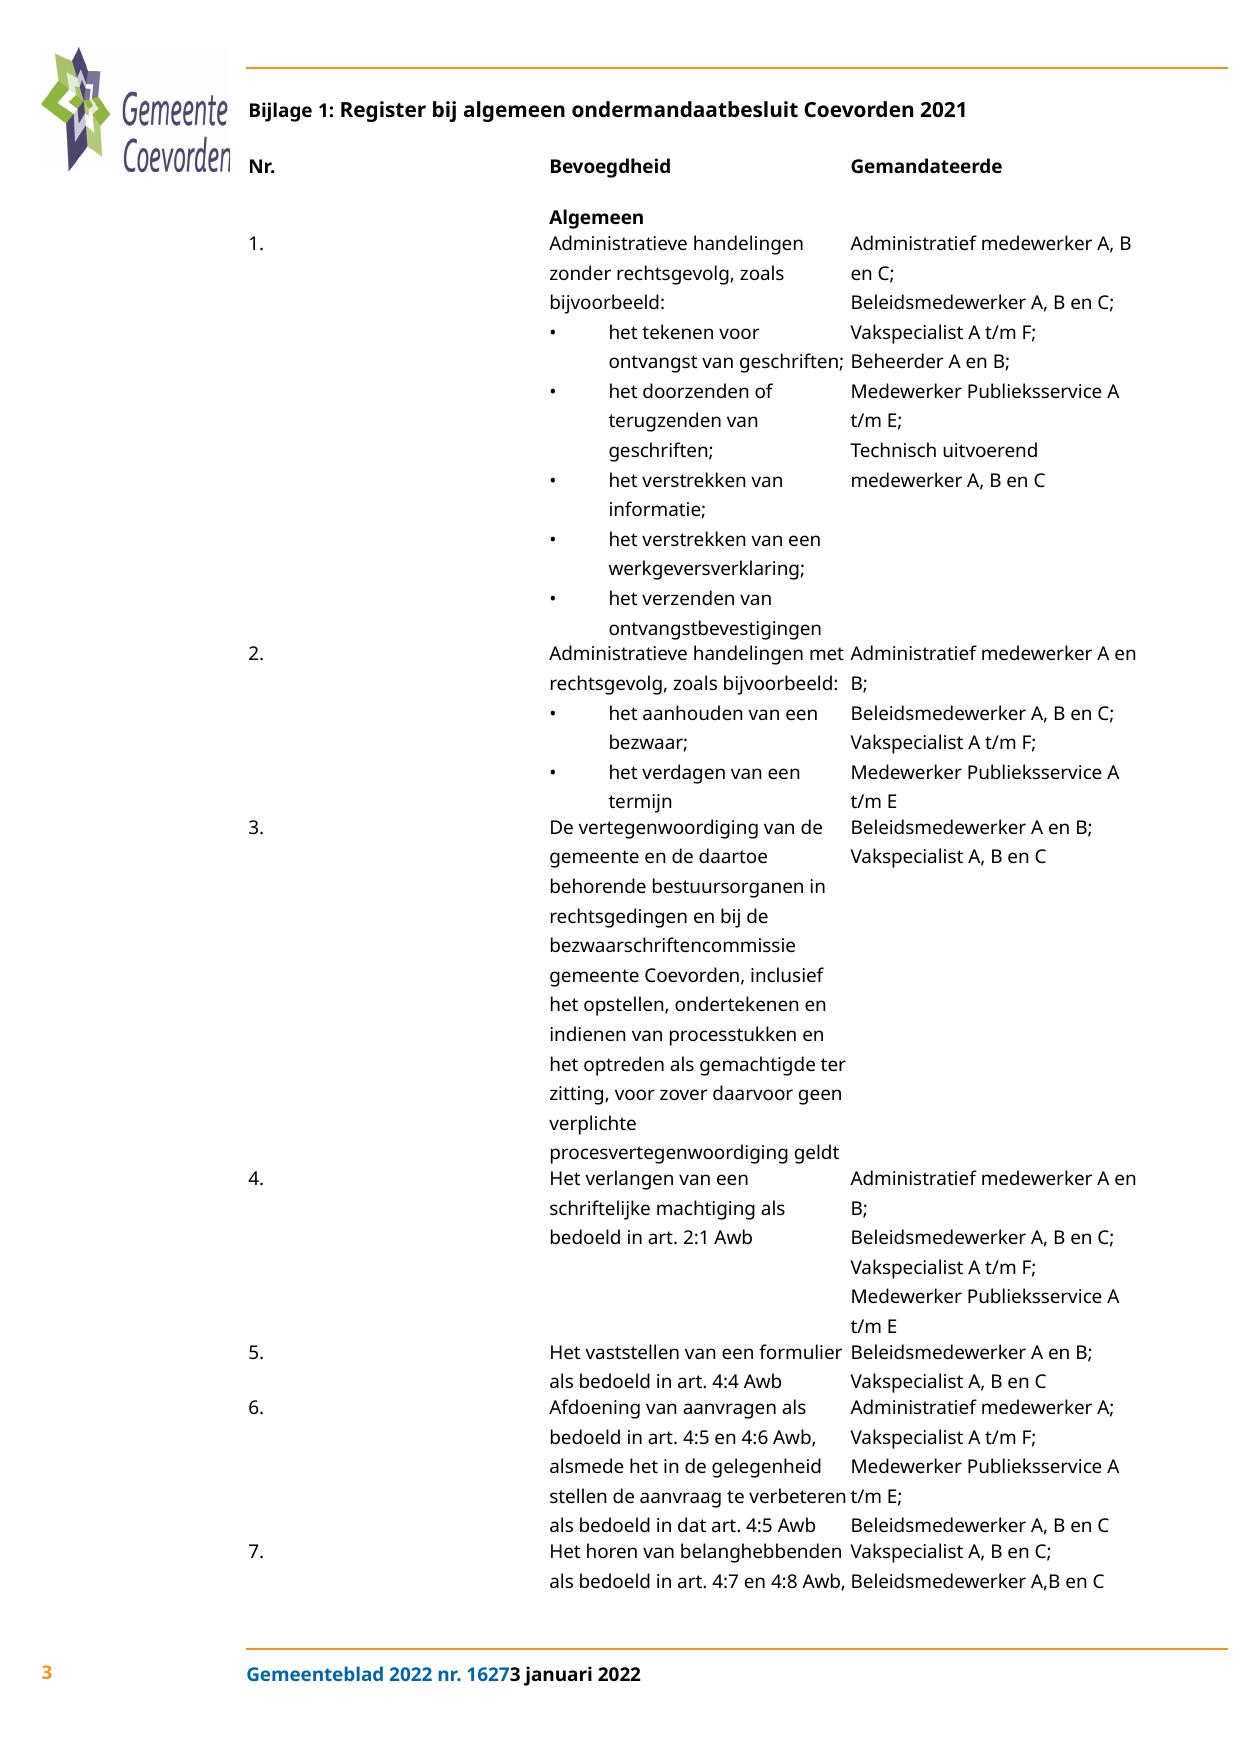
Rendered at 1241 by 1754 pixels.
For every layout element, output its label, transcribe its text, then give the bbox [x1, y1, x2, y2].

table_cell Het verlangen van een schriftelijke machtiging als bedoeld in art. 2:1 Awb [549, 1165, 850, 1339]
table_cell 6. [248, 1394, 549, 1538]
table_cell Vakspecialist A, B en C; Beleidsmedewerker A,B en C [850, 1538, 1152, 1594]
table_cell 3. [248, 814, 549, 1165]
table_cell Administratief medewerker A en B; Beleidsmedewerker A, B en C; Vakspecialist A t/m F; Medewerker Publieksservice A t/m E [850, 1165, 1152, 1339]
table_cell De vertegenwoordiging van de gemeente en de daartoe behorende bestuursorganen in rechtsgedingen en bij de bezwaarschriftencommissie gemeente Coevorden, inclusief het opstellen, ondertekenen en indienen van processtukken en het optreden als gemachtigde ter zitting, voor zover daarvoor geen verplichte procesvertegenwoordiging geldt [549, 814, 850, 1165]
table_cell Administratief medewerker A, B en C; Beleidsmedewerker A, B en C; Vakspecialist A t/m F; Beheerder A en B; Medewerker Publieksservice A t/m E; Technisch uitvoerend medewerker A, B en C [850, 230, 1152, 641]
table_cell Administratieve handelingen zonder rechtsgevolg, zoals bijvoorbeeld: het tekenen voor ontvangst van geschriften; het doorzenden of terugzenden van geschriften; het verstrekken van informatie; het verstrekken van een werkgeversverklaring; het verzenden van ontvangstbevestigingen [549, 230, 850, 641]
table_header Gemandateerde [850, 153, 1152, 179]
table_cell Administratieve handelingen met rechtsgevolg, zoals bijvoorbeeld: het aanhouden van een bezwaar; het verdagen van een termijn [549, 641, 850, 814]
table_cell Het horen van belanghebbenden als bedoeld in art. 4:7 en 4:8 Awb, [549, 1538, 850, 1594]
table_cell Het vaststellen van een formulier als bedoeld in art. 4:4 Awb [549, 1339, 850, 1394]
table_cell 5. [248, 1339, 549, 1394]
text Bijlage 1: Register bij algemeen ondermandaatbesluit Coevorden 2021 [248, 95, 1152, 123]
table_cell [850, 205, 1152, 230]
table_cell Algemeen [549, 205, 850, 230]
picture [41, 47, 231, 172]
table_cell Administratief medewerker A; Vakspecialist A t/m F; Medewerker Publieksservice A t/m E; Beleidsmedewerker A, B en C [850, 1394, 1152, 1538]
table_cell 2. [248, 641, 549, 814]
table_cell 1. [248, 230, 549, 641]
table_cell Beleidsmedewerker A en B; Vakspecialist A, B en C [850, 814, 1152, 1165]
table_cell [248, 179, 1152, 204]
table_cell Beleidsmedewerker A en B; Vakspecialist A, B en C [850, 1339, 1152, 1394]
table_cell 4. [248, 1165, 549, 1339]
table_cell Administratief medewerker A en B; Beleidsmedewerker A, B en C; Vakspecialist A t/m F; Medewerker Publieksservice A t/m E [850, 641, 1152, 814]
table_header Nr. [248, 153, 549, 179]
table_cell Afdoening van aanvragen als bedoeld in art. 4:5 en 4:6 Awb, alsmede het in de gelegenheid stellen de aanvraag te verbeteren als bedoeld in dat art. 4:5 Awb [549, 1394, 850, 1538]
table_cell 7. [248, 1538, 549, 1594]
table_header Bevoegdheid [549, 153, 850, 179]
table_cell [248, 205, 549, 230]
